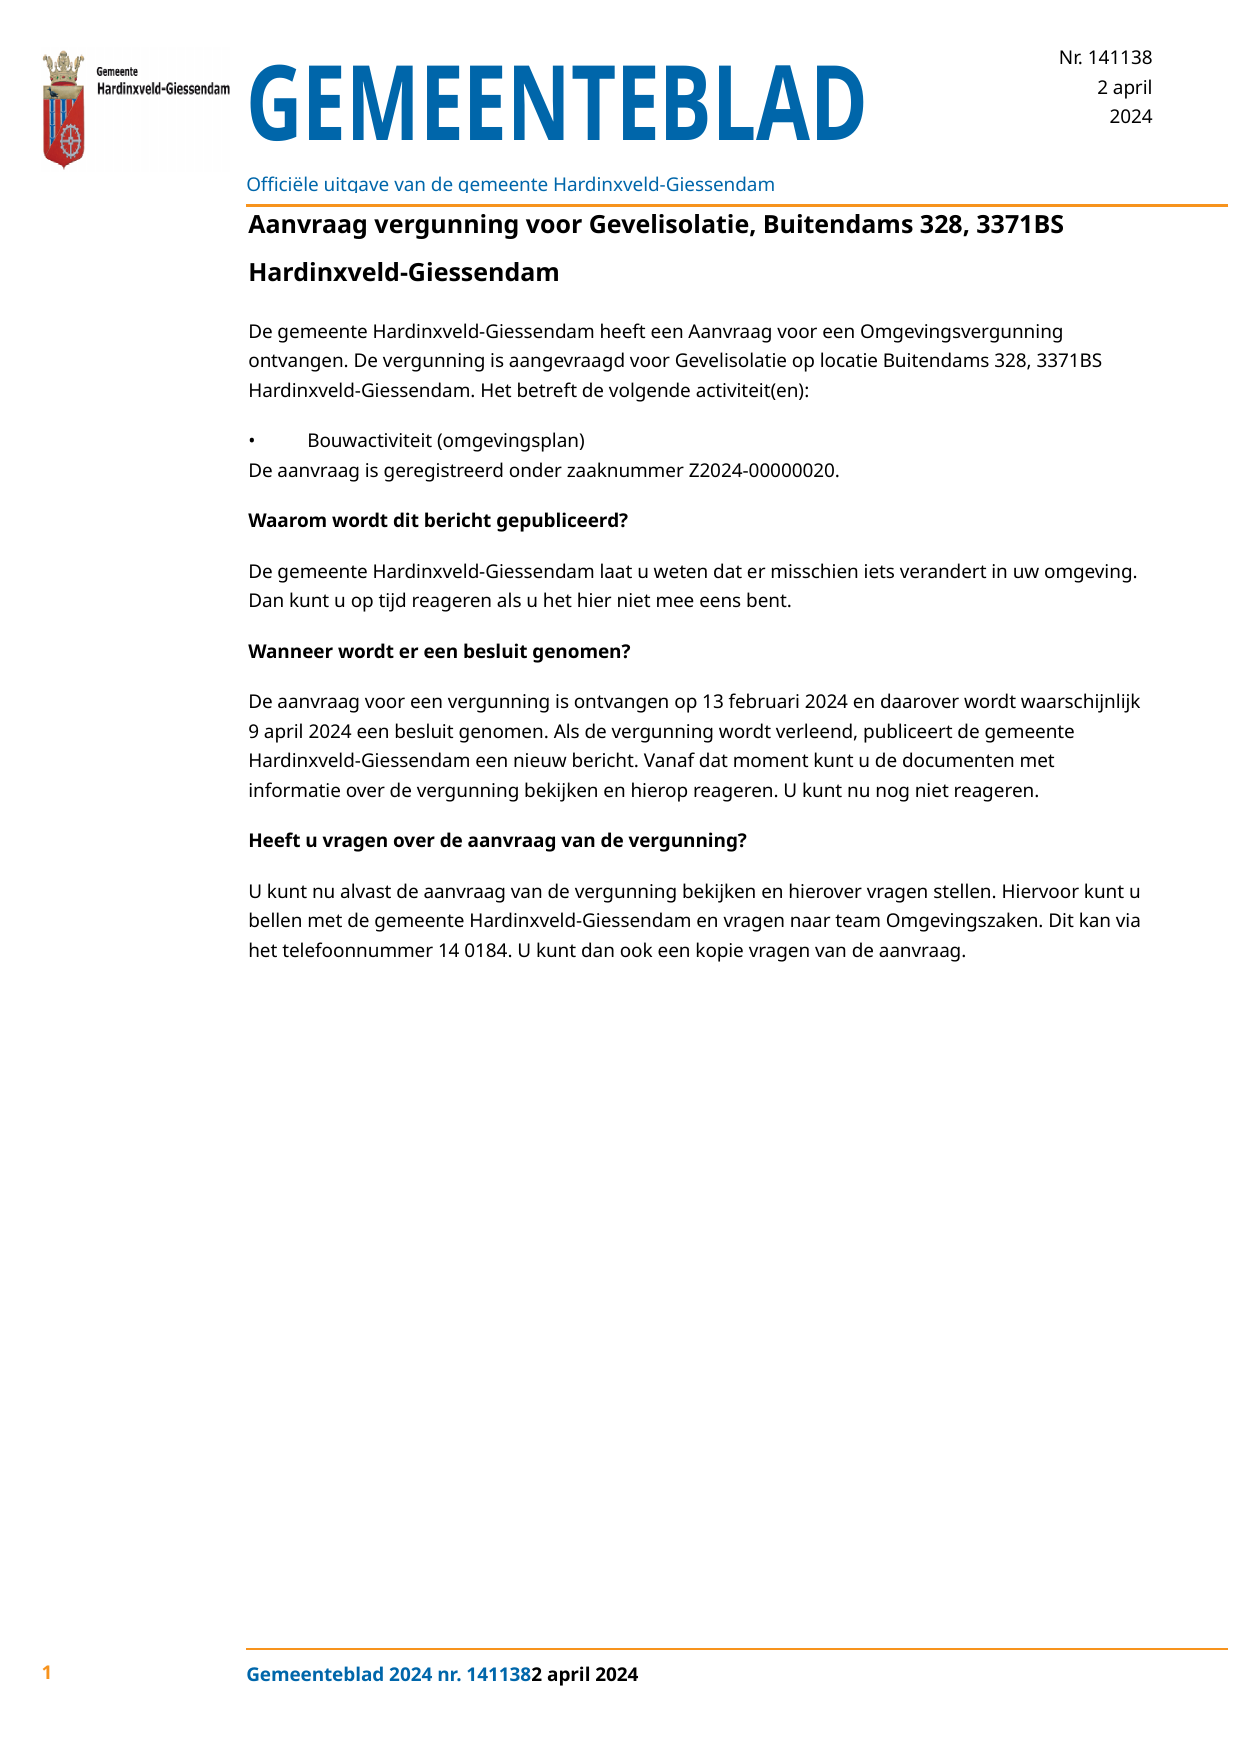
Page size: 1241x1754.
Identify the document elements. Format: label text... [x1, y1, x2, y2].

text De gemeente Hardinxveld-Giessendam laat u weten dat er misschien iets verandert in uw omgeving. Dan kunt u op tijd reageren als u het hier niet mee eens bent. [248, 558, 1152, 613]
text De gemeente Hardinxveld-Giessendam heeft een Aanvraag voor een Omgevingsvergunning ontvangen. De vergunning is aangevraagd voor Gevelisolatie op locatie Buitendams 328, 3371BS Hardinxveld-Giessendam. Het betreft de volgende activiteit(en): [248, 318, 1152, 403]
text Waarom wordt dit bericht gepubliceerd? [248, 507, 1152, 533]
text Heeft u vragen over de aanvraag van de vergunning? [248, 827, 1152, 853]
text U kunt nu alvast de aanvraag van de vergunning bekijken en hierover vragen stellen. Hiervoor kunt u bellen met de gemeente Hardinxveld-Giessendam en vragen naar team Omgevingszaken. Dit kan via het telefoonnummer 14 0184. U kunt dan ook een kopie vragen van de aanvraag. [248, 878, 1152, 963]
text Wanneer wordt er een besluit genomen? [248, 638, 1152, 664]
picture [41, 47, 231, 172]
list Bouwactiviteit (omgevingsplan) [248, 427, 1152, 453]
text Aanvraag vergunning voor Gevelisolatie, Buitendams 328, 3371BS Hardinxveld-Giessendam [248, 207, 1152, 288]
text De aanvraag is geregistreerd onder zaaknummer Z2024-00000020. [248, 457, 1152, 483]
text De aanvraag voor een vergunning is ontvangen op 13 februari 2024 en daarover wordt waarschijnlijk 9 april 2024 een besluit genomen. Als de vergunning wordt verleend, publiceert de gemeente Hardinxveld-Giessendam een nieuw bericht. Vanaf dat moment kunt u de documenten met informatie over de vergunning bekijken en hierop reageren. U kunt nu nog niet reageren. [248, 688, 1152, 803]
